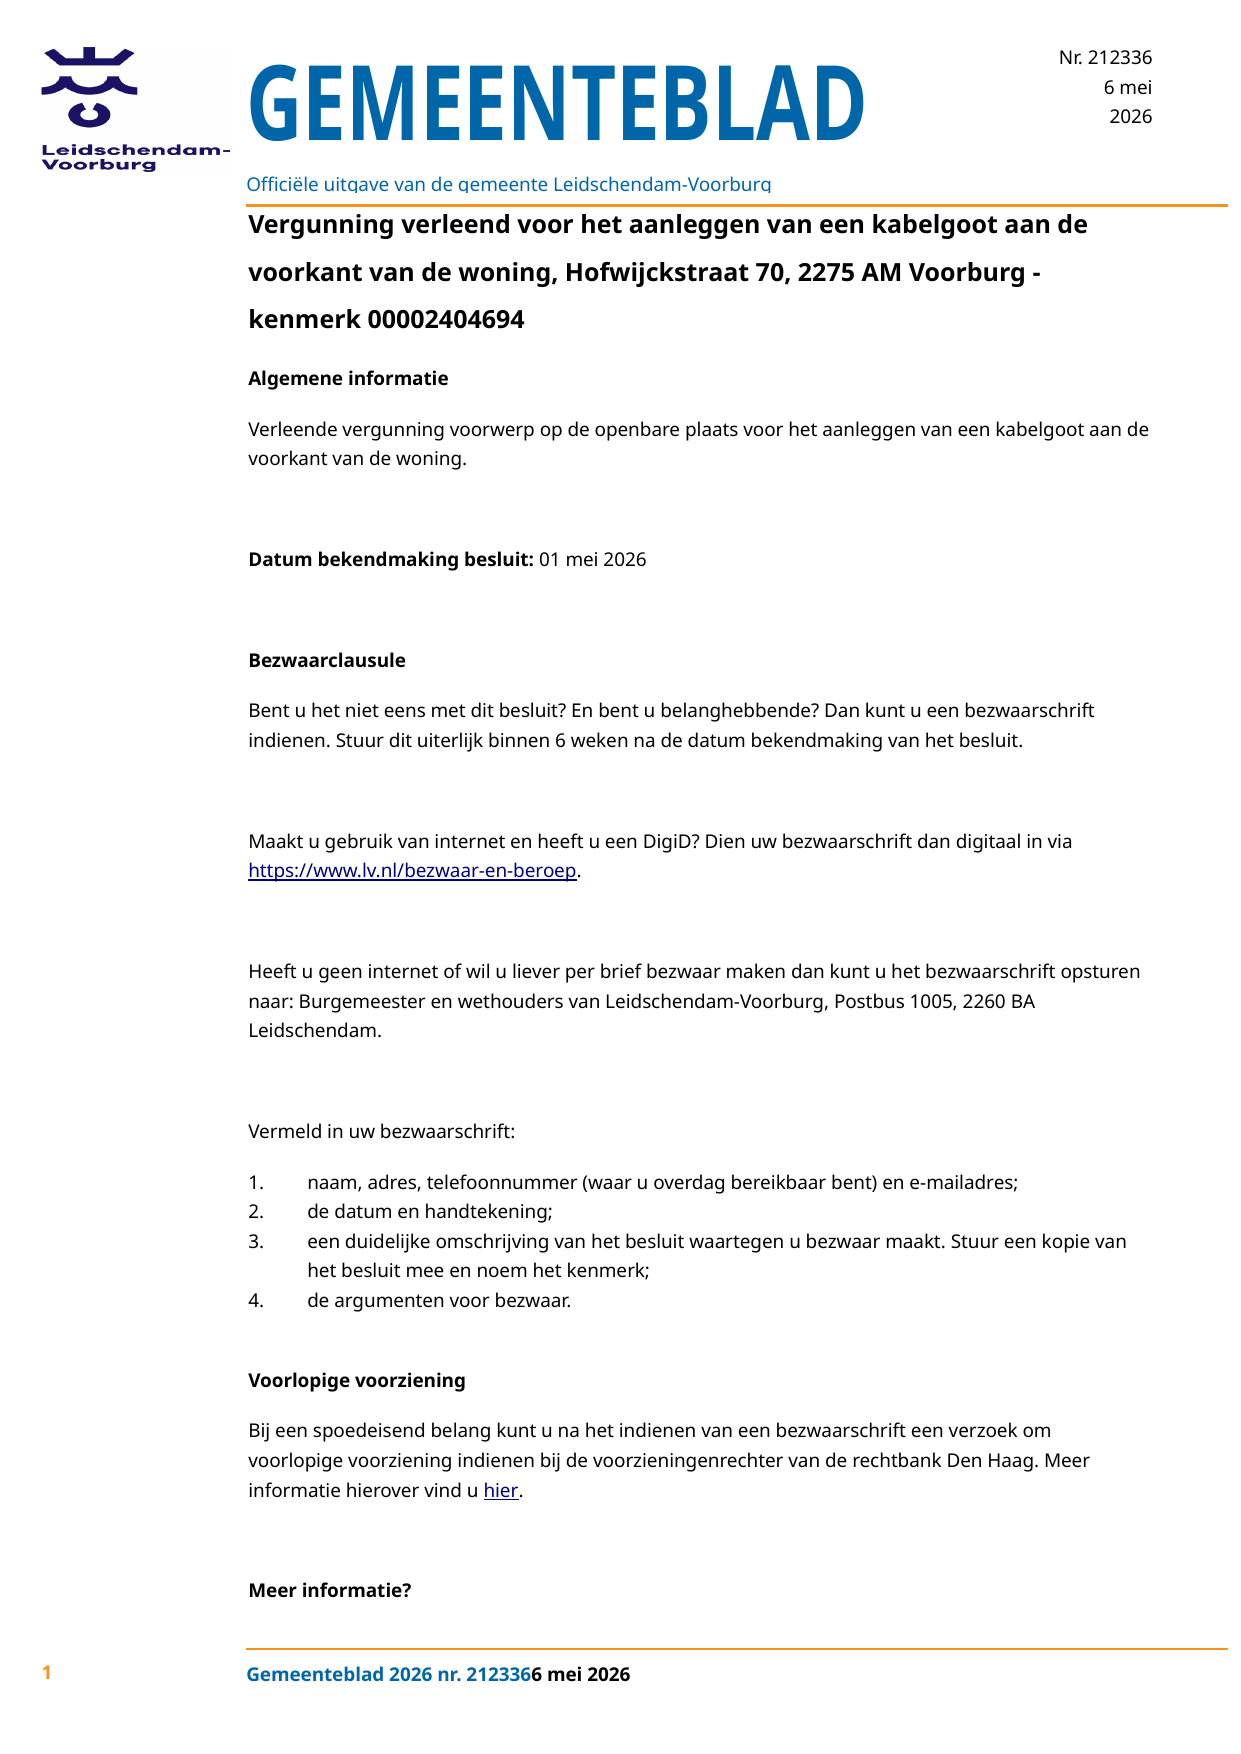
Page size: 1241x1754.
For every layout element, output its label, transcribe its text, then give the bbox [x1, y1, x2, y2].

list naam, adres, telefoonnummer (waar u overdag bereikbaar bent) en e-mailadres; [248, 1169, 1152, 1194]
text Vergunning verleend voor het aanleggen van een kabelgoot aan de voorkant van de woning, Hofwijckstraat 70, 2275 AM Voorburg - kenmerk 00002404694 [248, 207, 1152, 336]
text Maakt u gebruik van internet en heeft u een DigiD? Dien uw bezwaarschrift dan digitaal in via https://www.lv.nl/bezwaar-en-beroep. [248, 828, 1152, 883]
text Datum bekendmaking besluit: 01 mei 2026 [248, 546, 1152, 572]
text Algemene informatie [248, 366, 1152, 391]
text Bent u het niet eens met dit besluit? En bent u belanghebbende? Dan kunt u een bezwaarschrift indienen. Stuur dit uiterlijk binnen 6 weken na de datum bekendmaking van het besluit. [248, 698, 1152, 753]
list de datum en handtekening; [248, 1198, 1152, 1224]
list een duidelijke omschrijving van het besluit waartegen u bezwaar maakt. Stuur een kopie van het besluit mee en noem het kenmerk; [248, 1228, 1152, 1283]
text Bezwaarclausule [248, 647, 1152, 673]
text Vermeld in uw bezwaarschrift: [248, 1118, 1152, 1144]
text Meer informatie? [248, 1578, 1152, 1603]
text Bij een spoedeisend belang kunt u na het indienen van een bezwaarschrift een verzoek om voorlopige voorziening indienen bij de voorzieningenrechter van de rechtbank Den Haag. Meer informatie hierover vind u hier. [248, 1418, 1152, 1502]
list de argumenten voor bezwaar. [248, 1287, 1152, 1313]
picture [41, 47, 231, 172]
text Voorlopige voorziening [248, 1367, 1152, 1393]
text Verleende vergunning voorwerp op de openbare plaats voor het aanleggen van een kabelgoot aan de voorkant van de woning. [248, 416, 1152, 471]
text Heeft u geen internet of wil u liever per brief bezwaar maken dan kunt u het bezwaarschrift opsturen naar: Burgemeester en wethouders van Leidschendam-Voorburg, Postbus 1005, 2260 BA Leidschendam. [248, 958, 1152, 1043]
